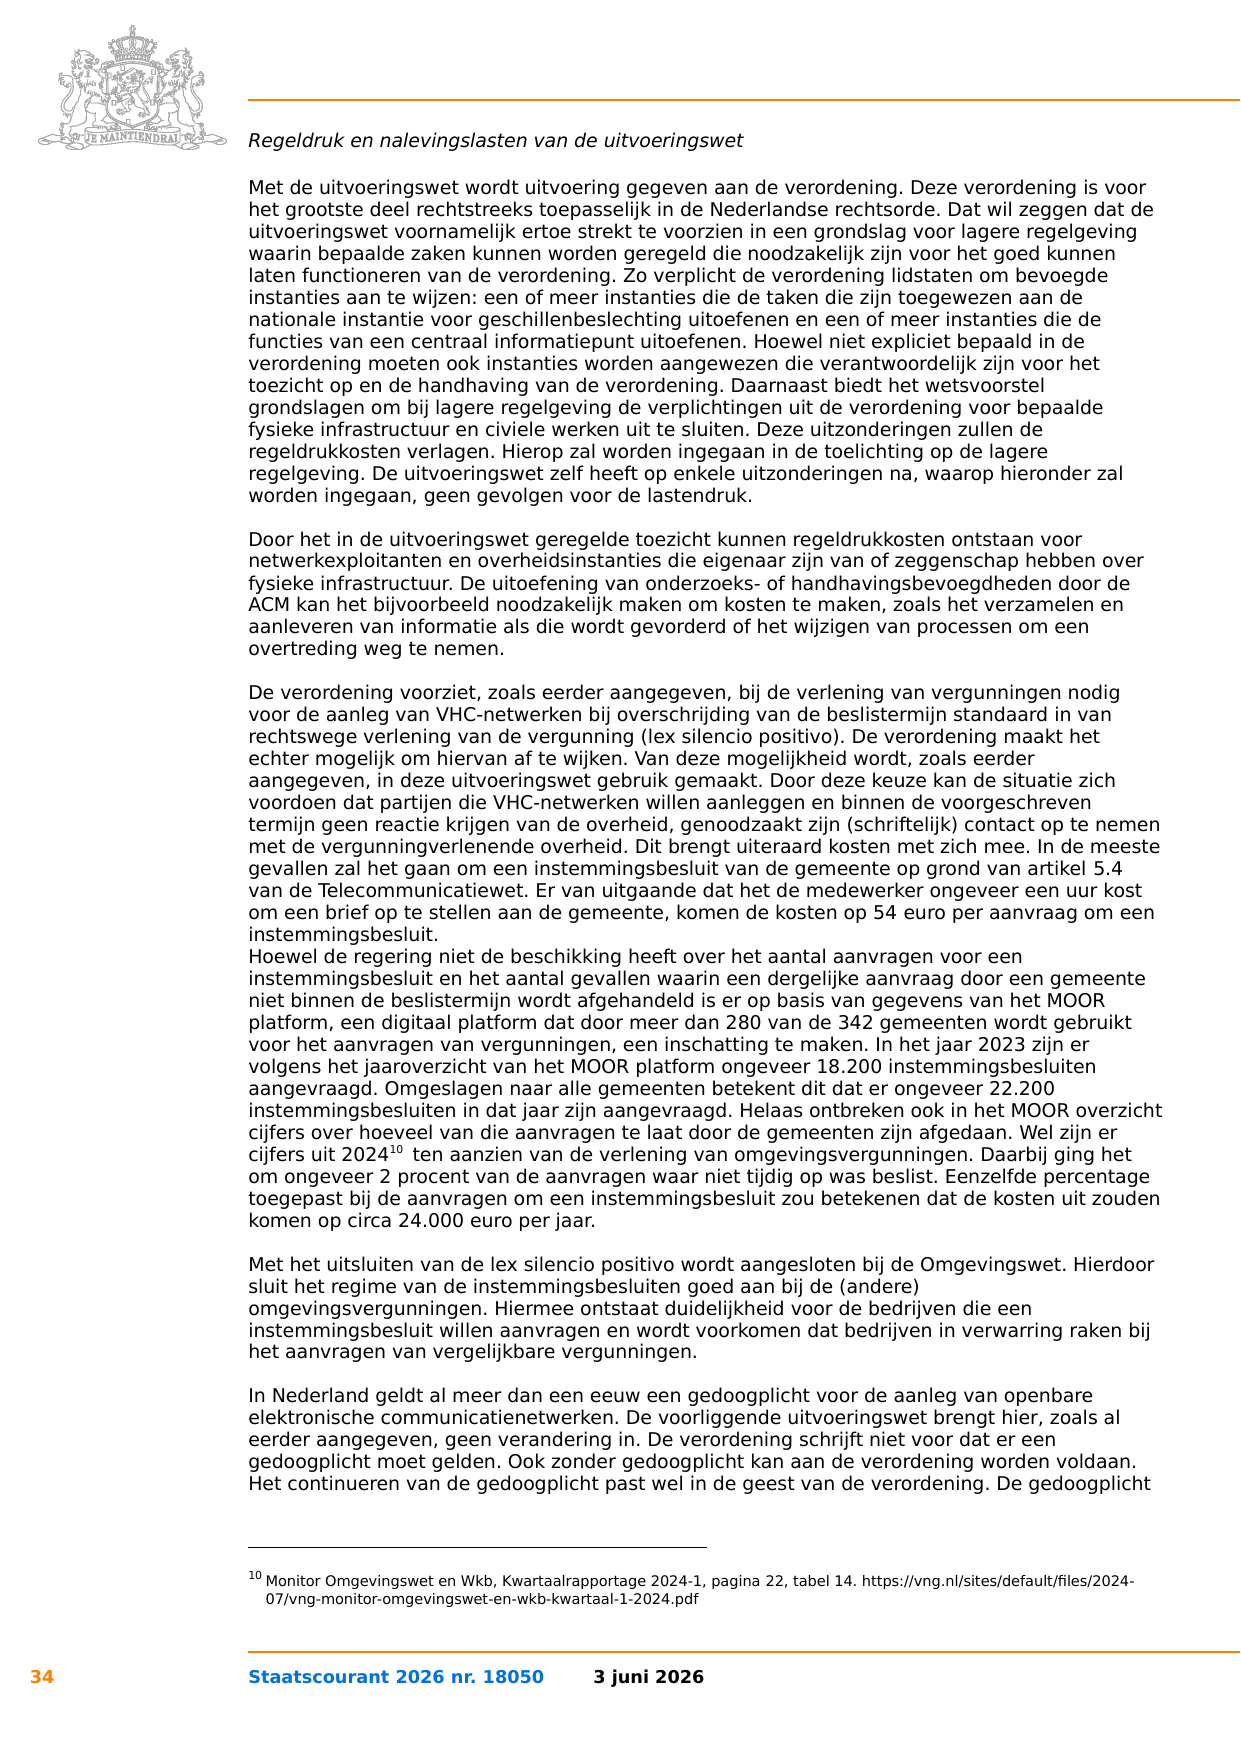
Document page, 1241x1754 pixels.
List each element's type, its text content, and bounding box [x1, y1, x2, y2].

subtitle Regeldruk en nalevingslasten van de uitvoeringswet [248, 130, 1163, 152]
text Met de uitvoeringswet wordt uitvoering gegeven aan de verordening. Deze verordening is voor het grootste deel rechtstreeks toepasselijk in de Nederlandse rechtsorde. Dat wil zeggen dat de uitvoeringswet voornamelijk ertoe strekt te voorzien in een grondslag voor lagere regelgeving waarin bepaalde zaken kunnen worden geregeld die noodzakelijk zijn voor het goed kunnen laten functioneren van de verordening. Zo verplicht de verordening lidstaten om bevoegde instanties aan te wijzen: een of meer instanties die de taken die zijn toegewezen aan de nationale instantie voor geschillenbeslechting uitoefenen en een of meer instanties die de functies van een centraal informatiepunt uitoefenen. Hoewel niet expliciet bepaald in de verordening moeten ook instanties worden aangewezen die verantwoordelijk zijn voor het toezicht op en de handhaving van de verordening. Daarnaast biedt het wetsvoorstel grondslagen om bij lagere regelgeving de verplichtingen uit de verordening voor bepaalde fysieke infrastructuur en civiele werken uit te sluiten. Deze uitzonderingen zullen de regeldrukkosten verlagen. Hierop zal worden ingegaan in de toelichting op de lagere regelgeving. De uitvoeringswet zelf heeft op enkele uitzonderingen na, waarop hieronder zal worden ingegaan, geen gevolgen voor de lastendruk. [248, 177, 1163, 507]
text In Nederland geldt al meer dan een eeuw een gedoogplicht voor de aanleg van openbare elektronische communicatienetwerken. De voorliggende uitvoeringswet brengt hier, zoals al eerder aangegeven, geen verandering in. De verordening schrijft niet voor dat er een gedoogplicht moet gelden. Ook zonder gedoogplicht kan aan de verordening worden voldaan. Het continueren van de gedoogplicht past wel in de geest van de verordening. De gedoogplicht [248, 1385, 1163, 1495]
text Met het uitsluiten van de lex silencio positivo wordt aangesloten bij de Omgevingswet. Hierdoor sluit het regime van de instemmingsbesluiten goed aan bij de (andere) omgevingsvergunningen. Hiermee ontstaat duidelijkheid voor de bedrijven die een instemmingsbesluit willen aanvragen en wordt voorkomen dat bedrijven in verwarring raken bij het aanvragen van vergelijkbare vergunningen. [248, 1253, 1163, 1363]
text Door het in de uitvoeringswet geregelde toezicht kunnen regeldrukkosten ontstaan voor netwerkexploitanten en overheidsinstanties die eigenaar zijn van of zeggenschap hebben over fysieke infrastructuur. De uitoefening van onderzoeks- of handhavingsbevoegdheden door de ACM kan het bijvoorbeeld noodzakelijk maken om kosten te maken, zoals het verzamelen en aanleveren van informatie als die wordt gevorderd of het wijzigen van processen om een overtreding weg te nemen. [248, 528, 1163, 660]
text Hoewel de regering niet de beschikking heeft over het aantal aanvragen voor een instemmingsbesluit en het aantal gevallen waarin een dergelijke aanvraag door een gemeente niet binnen de beslistermijn wordt afgehandeld is er op basis van gegevens van het MOOR platform, een digitaal platform dat door meer dan 280 van de 342 gemeenten wordt gebruikt voor het aanvragen van vergunningen, een inschatting te maken. In het jaar 2023 zijn er volgens het jaaroverzicht van het MOOR platform ongeveer 18.200 instemmingsbesluiten aangevraagd. Omgeslagen naar alle gemeenten betekent dit dat er ongeveer 22.200 instemmingsbesluiten in dat jaar zijn aangevraagd. Helaas ontbreken ook in het MOOR overzicht cijfers over hoeveel van die aanvragen te laat door de gemeenten zijn afgedaan. Wel zijn er cijfers uit 2024 ten aanzien van de verlening van omgevingsvergunningen. Daarbij ging het om ongeveer 2 procent van de aanvragen waar niet tijdig op was beslist. Eenzelfde percentage toegepast bij de aanvragen om een instemmingsbesluit zou betekenen dat de kosten uit zouden komen op circa 24.000 euro per jaar. [248, 946, 1163, 1232]
text Monitor Omgevingswet en Wkb, Kwartaalrapportage 2024-1, pagina 22, tabel 14. https://vng.nl/sites/default/files/2024-07/vng-monitor-omgevingswet-en-wkb-kwartaal-1-2024.pdf [248, 1569, 1163, 1608]
text De verordening voorziet, zoals eerder aangegeven, bij de verlening van vergunningen nodig voor de aanleg van VHC-netwerken bij overschrijding van de beslistermijn standaard in van rechtswege verlening van de vergunning (lex silencio positivo). De verordening maakt het echter mogelijk om hiervan af te wijken. Van deze mogelijkheid wordt, zoals eerder aangegeven, in deze uitvoeringswet gebruik gemaakt. Door deze keuze kan de situatie zich voordoen dat partijen die VHC-netwerken willen aanleggen en binnen de voorgeschreven termijn geen reactie krijgen van de overheid, genoodzaakt zijn (schriftelijk) contact op te nemen met de vergunningverlenende overheid. Dit brengt uiteraard kosten met zich mee. In de meeste gevallen zal het gaan om een instemmingsbesluit van de gemeente op grond van artikel 5.4 van de Telecommunicatiewet. Er van uitgaande dat het de medewerker ongeveer een uur kost om een brief op te stellen aan de gemeente, komen de kosten op 54 euro per aanvraag om een instemmingsbesluit. [248, 682, 1163, 946]
picture [38, 25, 227, 150]
